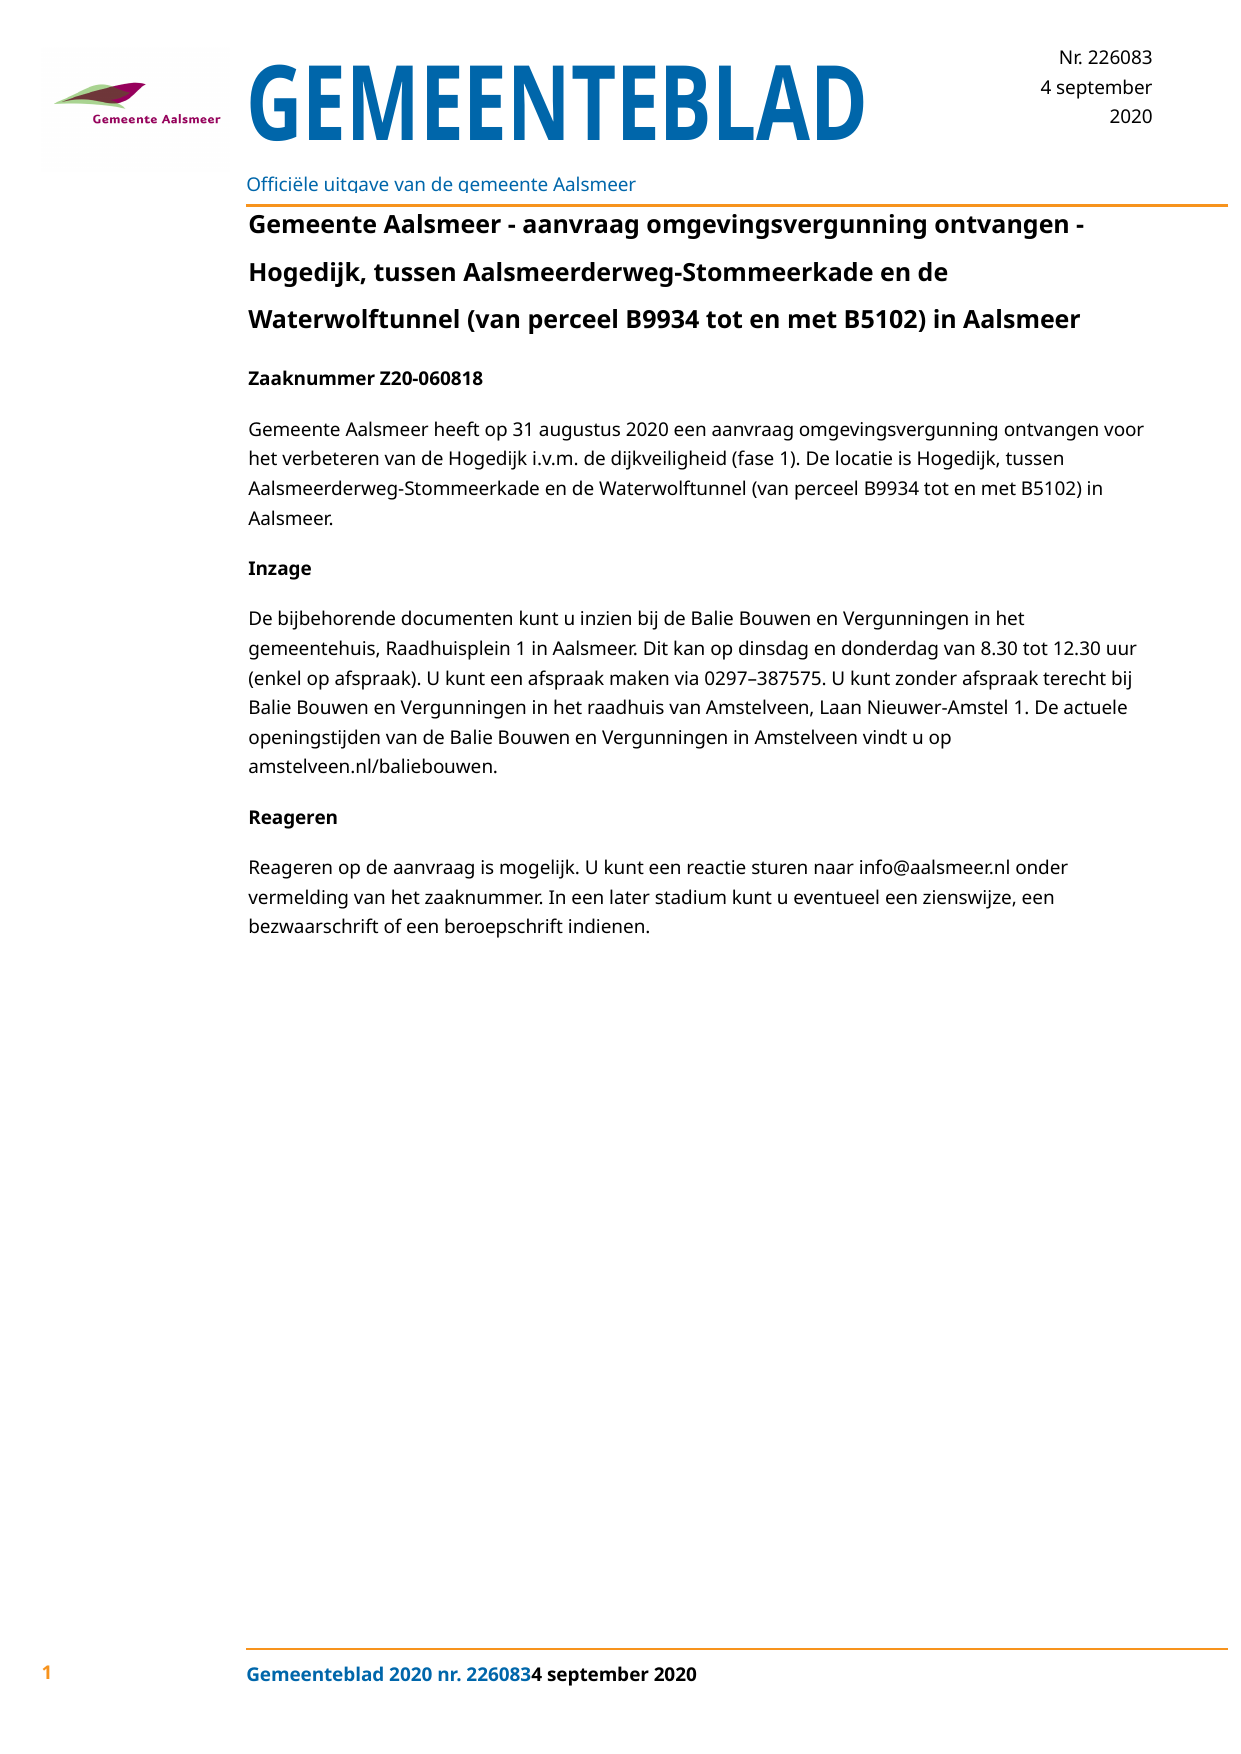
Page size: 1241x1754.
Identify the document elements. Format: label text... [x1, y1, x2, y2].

text De bijbehorende documenten kunt u inzien bij de Balie Bouwen en Vergunningen in het gemeentehuis, Raadhuisplein 1 in Aalsmeer. Dit kan op dinsdag en donderdag van 8.30 tot 12.30 uur (enkel op afspraak). U kunt een afspraak maken via 0297–387575. U kunt zonder afspraak terecht bij Balie Bouwen en Vergunningen in het raadhuis van Amstelveen, Laan Nieuwer-Amstel 1. De actuele openingstijden van de Balie Bouwen en Vergunningen in Amstelveen vindt u op amstelveen.nl/baliebouwen. [248, 606, 1152, 779]
text Zaaknummer Z20-060818 [248, 366, 1152, 391]
text Reageren op de aanvraag is mogelijk. U kunt een reactie sturen naar info@aalsmeer.nl onder vermelding van het zaaknummer. In een later stadium kunt u eventueel een zienswijze, een bezwaarschrift of een beroepschrift indienen. [248, 854, 1152, 939]
text Inzage [248, 555, 1152, 581]
text Gemeente Aalsmeer heeft op 31 augustus 2020 een aanvraag omgevingsvergunning ontvangen voor het verbeteren van de Hogedijk i.v.m. de dijkveiligheid (fase 1). De locatie is Hogedijk, tussen Aalsmeerderweg-Stommeerkade en de Waterwolftunnel (van perceel B9934 tot en met B5102) in Aalsmeer. [248, 416, 1152, 530]
picture [41, 47, 231, 172]
text Reageren [248, 804, 1152, 829]
text Gemeente Aalsmeer - aanvraag omgevingsvergunning ontvangen - Hogedijk, tussen Aalsmeerderweg-Stommeerkade en de Waterwolftunnel (van perceel B9934 tot en met B5102) in Aalsmeer [248, 207, 1152, 336]
